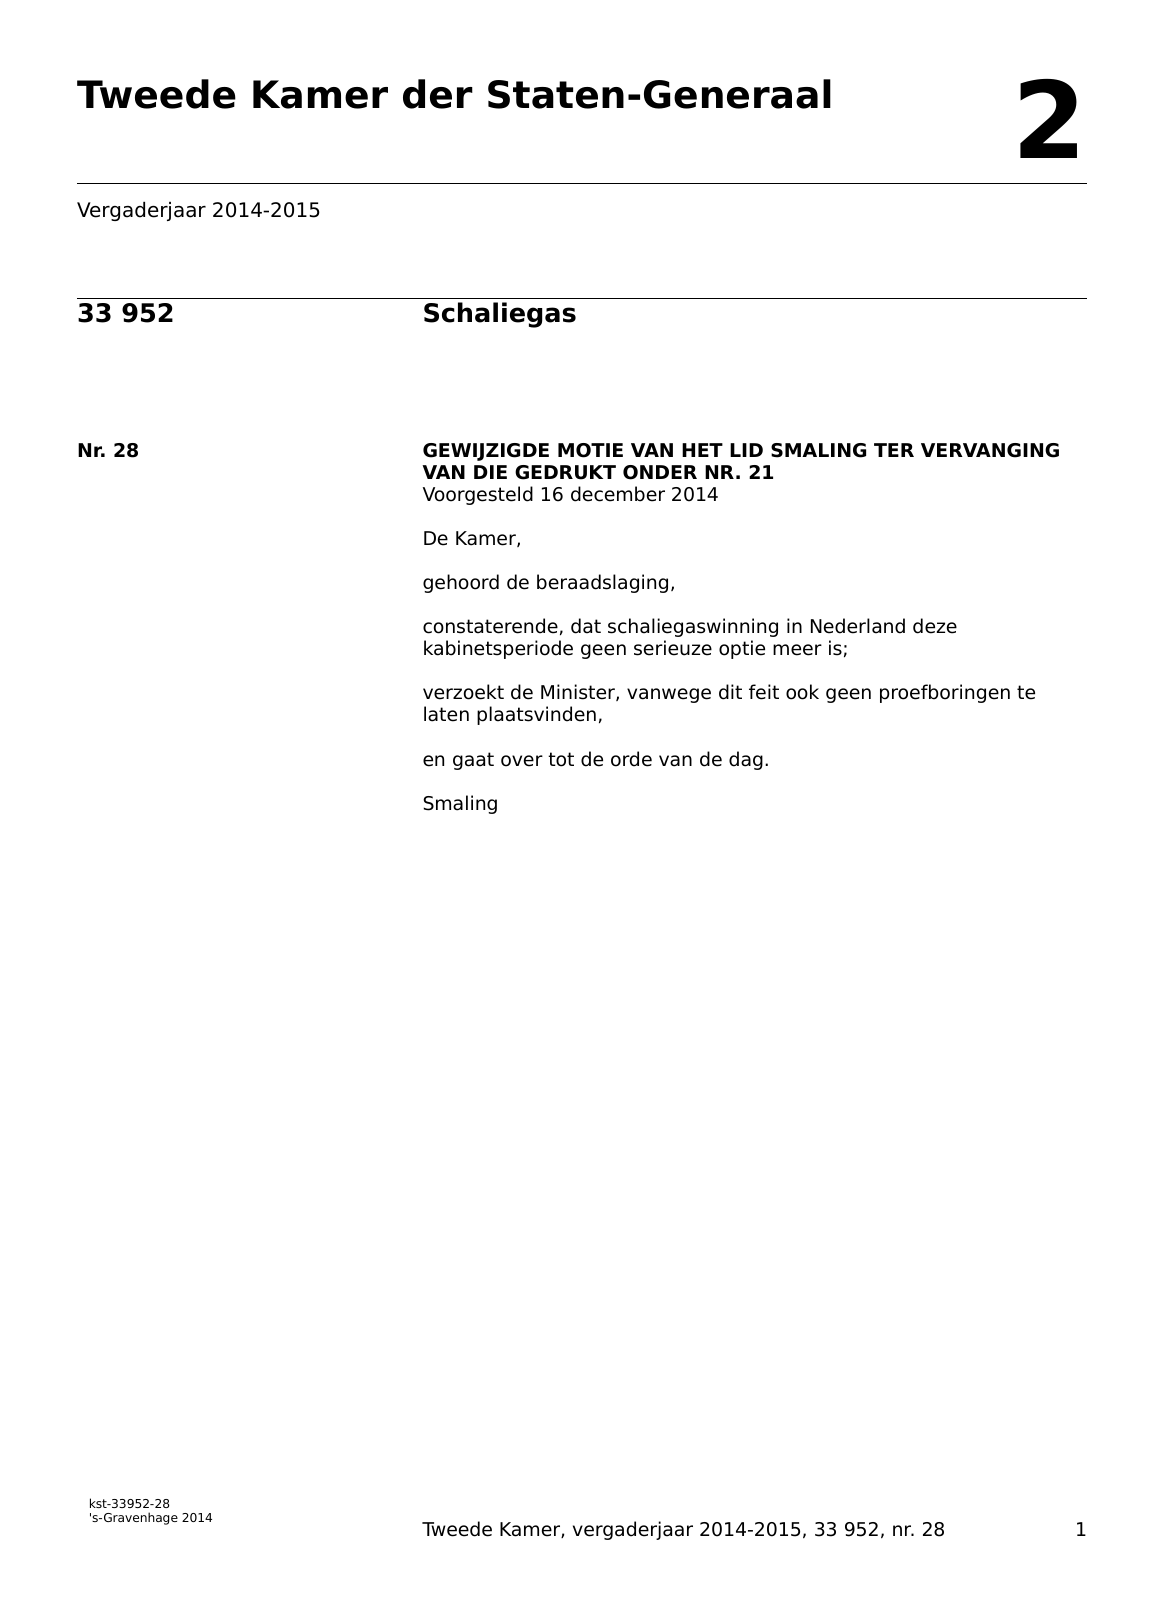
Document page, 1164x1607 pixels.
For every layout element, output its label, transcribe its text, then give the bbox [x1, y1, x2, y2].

text Voorgesteld 16 december 2014 [422, 484, 1087, 506]
table_header Tweede Kamer der Staten-Generaal [77, 59, 886, 183]
text constaterende, dat schaliegaswinning in Nederland deze kabinetsperiode geen serieuze optie meer is; [422, 616, 1087, 660]
text en gaat over tot de orde van de dag. [422, 748, 1087, 770]
text Smaling [422, 793, 1087, 814]
text 's-Gravenhage 2014 [88, 1511, 323, 1525]
subtitle Nr. 28 GEWIJZIGDE MOTIE VAN HET LID SMALING TER VERVANGING VAN DIE GEDRUKT ONDER NR. 21 [77, 440, 1087, 484]
table_header 2 [886, 59, 1087, 183]
text kst-33952-28 [88, 1497, 323, 1511]
text gehoord de beraadslaging, [422, 572, 1087, 594]
subtitle 33 952 Schaliegas [77, 299, 1087, 329]
text De Kamer, [422, 528, 1087, 550]
text verzoekt de Minister, vanwege dit feit ook geen proefboringen te laten plaatsvinden, [422, 682, 1087, 726]
table_cell Vergaderjaar 2014-2015 [77, 184, 1087, 298]
